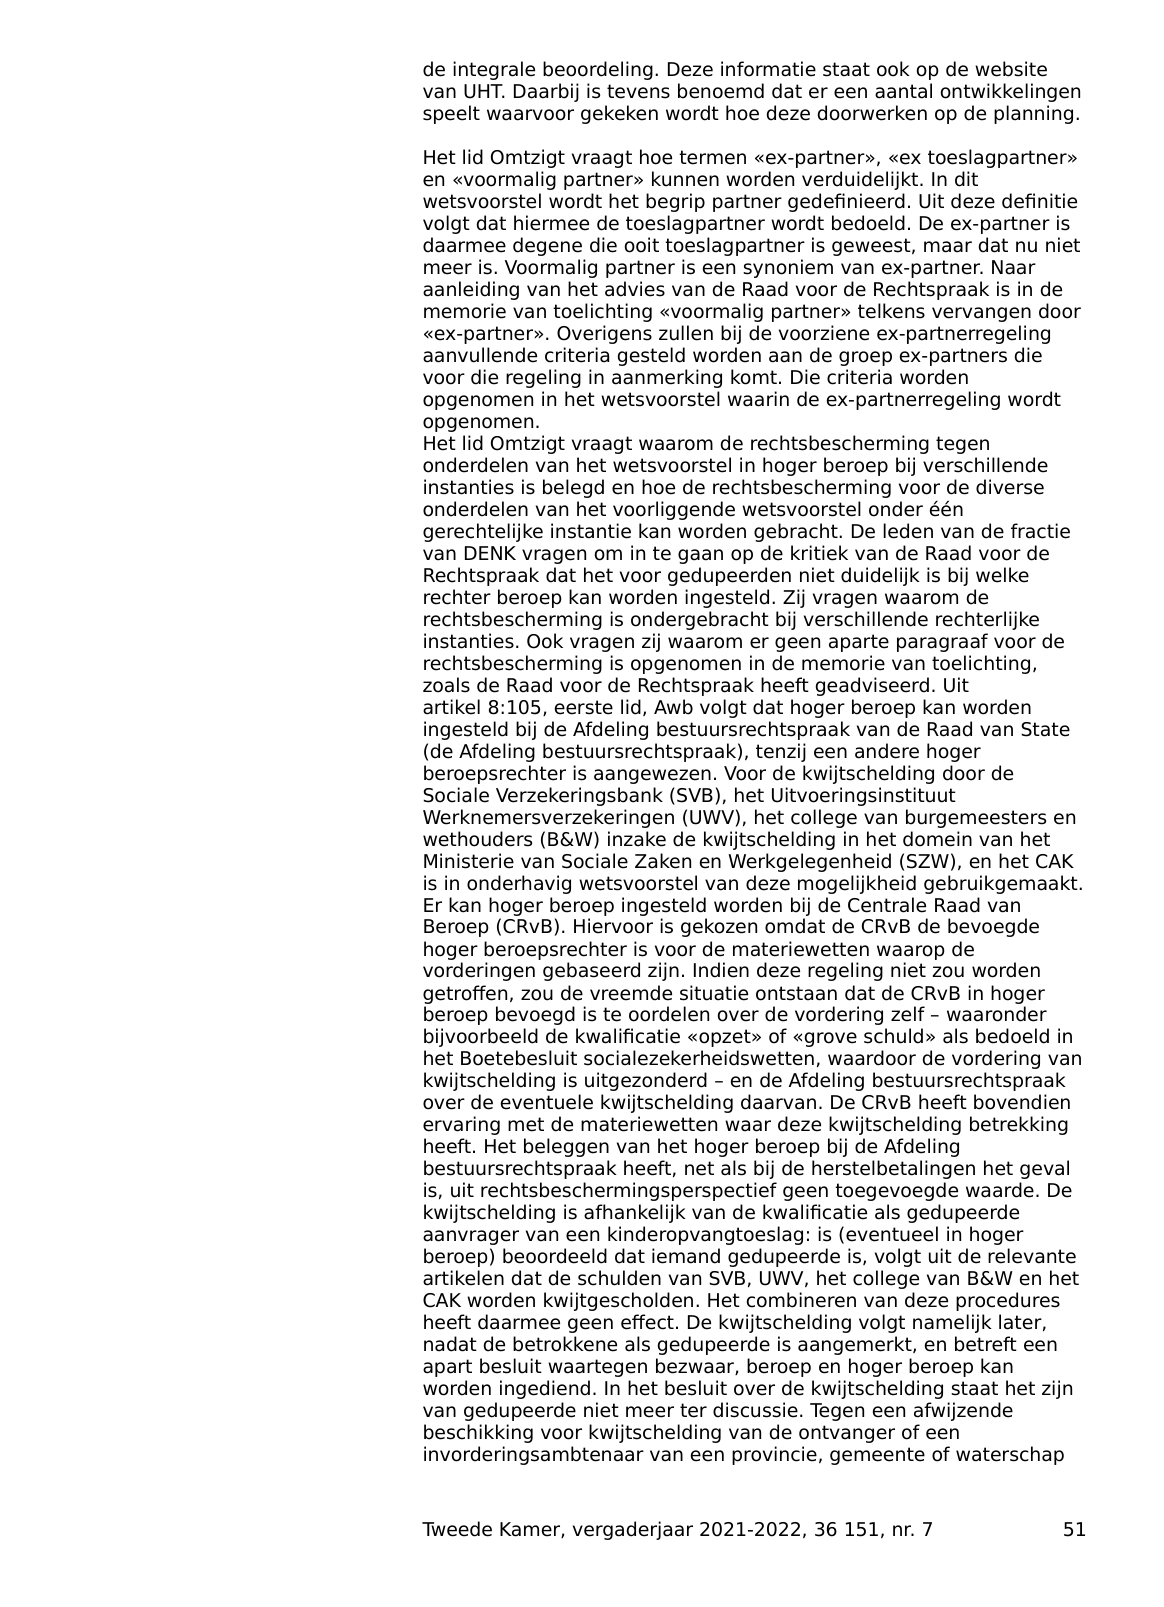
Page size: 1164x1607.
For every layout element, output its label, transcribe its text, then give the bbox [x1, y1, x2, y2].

text de integrale beoordeling. Deze informatie staat ook op de website van UHT. Daarbij is tevens benoemd dat er een aantal ontwikkelingen speelt waarvoor gekeken wordt hoe deze doorwerken op de planning. [422, 59, 1087, 125]
text Het lid Omtzigt vraagt hoe termen «ex-partner», «ex toeslagpartner» en «voormalig partner» kunnen worden verduidelijkt. In dit wetsvoorstel wordt het begrip partner gedefinieerd. Uit deze definitie volgt dat hiermee de toeslagpartner wordt bedoeld. De ex-partner is daarmee degene die ooit toeslagpartner is geweest, maar dat nu niet meer is. Voormalig partner is een synoniem van ex-partner. Naar aanleiding van het advies van de Raad voor de Rechtspraak is in de memorie van toelichting «voormalig partner» telkens vervangen door «ex-partner». Overigens zullen bij de voorziene ex-partnerregeling aanvullende criteria gesteld worden aan de groep ex-partners die voor die regeling in aanmerking komt. Die criteria worden opgenomen in het wetsvoorstel waarin de ex-partnerregeling wordt opgenomen. [422, 147, 1087, 433]
text Het lid Omtzigt vraagt waarom de rechtsbescherming tegen onderdelen van het wetsvoorstel in hoger beroep bij verschillende instanties is belegd en hoe de rechtsbescherming voor de diverse onderdelen van het voorliggende wetsvoorstel onder één gerechtelijke instantie kan worden gebracht. De leden van de fractie van DENK vragen om in te gaan op de kritiek van de Raad voor de Rechtspraak dat het voor gedupeerden niet duidelijk is bij welke rechter beroep kan worden ingesteld. Zij vragen waarom de rechtsbescherming is ondergebracht bij verschillende rechterlijke instanties. Ook vragen zij waarom er geen aparte paragraaf voor de rechtsbescherming is opgenomen in de memorie van toelichting, zoals de Raad voor de Rechtspraak heeft geadviseerd. Uit artikel 8:105, eerste lid, Awb volgt dat hoger beroep kan worden ingesteld bij de Afdeling bestuursrechtspraak van de Raad van State (de Afdeling bestuursrechtspraak), tenzij een andere hoger beroepsrechter is aangewezen. Voor de kwijtschelding door de Sociale Verzekeringsbank (SVB), het Uitvoeringsinstituut Werknemersverzekeringen (UWV), het college van burgemeesters en wethouders (B&W) inzake de kwijtschelding in het domein van het Ministerie van Sociale Zaken en Werkgelegenheid (SZW), en het CAK is in onderhavig wetsvoorstel van deze mogelijkheid gebruikgemaakt. Er kan hoger beroep ingesteld worden bij de Centrale Raad van Beroep (CRvB). Hiervoor is gekozen omdat de CRvB de bevoegde hoger beroepsrechter is voor de materiewetten waarop de vorderingen gebaseerd zijn. Indien deze regeling niet zou worden getroffen, zou de vreemde situatie ontstaan dat de CRvB in hoger beroep bevoegd is te oordelen over de vordering zelf – waaronder bijvoorbeeld de kwalificatie «opzet» of «grove schuld» als bedoeld in het Boetebesluit socialezekerheidswetten, waardoor de vordering van kwijtschelding is uitgezonderd – en de Afdeling bestuursrechtspraak over de eventuele kwijtschelding daarvan. De CRvB heeft bovendien ervaring met de materiewetten waar deze kwijtschelding betrekking heeft. Het beleggen van het hoger beroep bij de Afdeling bestuursrechtspraak heeft, net als bij de herstelbetalingen het geval is, uit rechtsbeschermingsperspectief geen toegevoegde waarde. De kwijtschelding is afhankelijk van de kwalificatie als gedupeerde aanvrager van een kinderopvangtoeslag: is (eventueel in hoger beroep) beoordeeld dat iemand gedupeerde is, volgt uit de relevante artikelen dat de schulden van SVB, UWV, het college van B&W en het CAK worden kwijtgescholden. Het combineren van deze procedures heeft daarmee geen effect. De kwijtschelding volgt namelijk later, nadat de betrokkene als gedupeerde is aangemerkt, en betreft een apart besluit waartegen bezwaar, beroep en hoger beroep kan worden ingediend. In het besluit over de kwijtschelding staat het zijn van gedupeerde niet meer ter discussie. Tegen een afwijzende beschikking voor kwijtschelding van de ontvanger of een invorderingsambtenaar van een provincie, gemeente of waterschap [422, 433, 1087, 1466]
